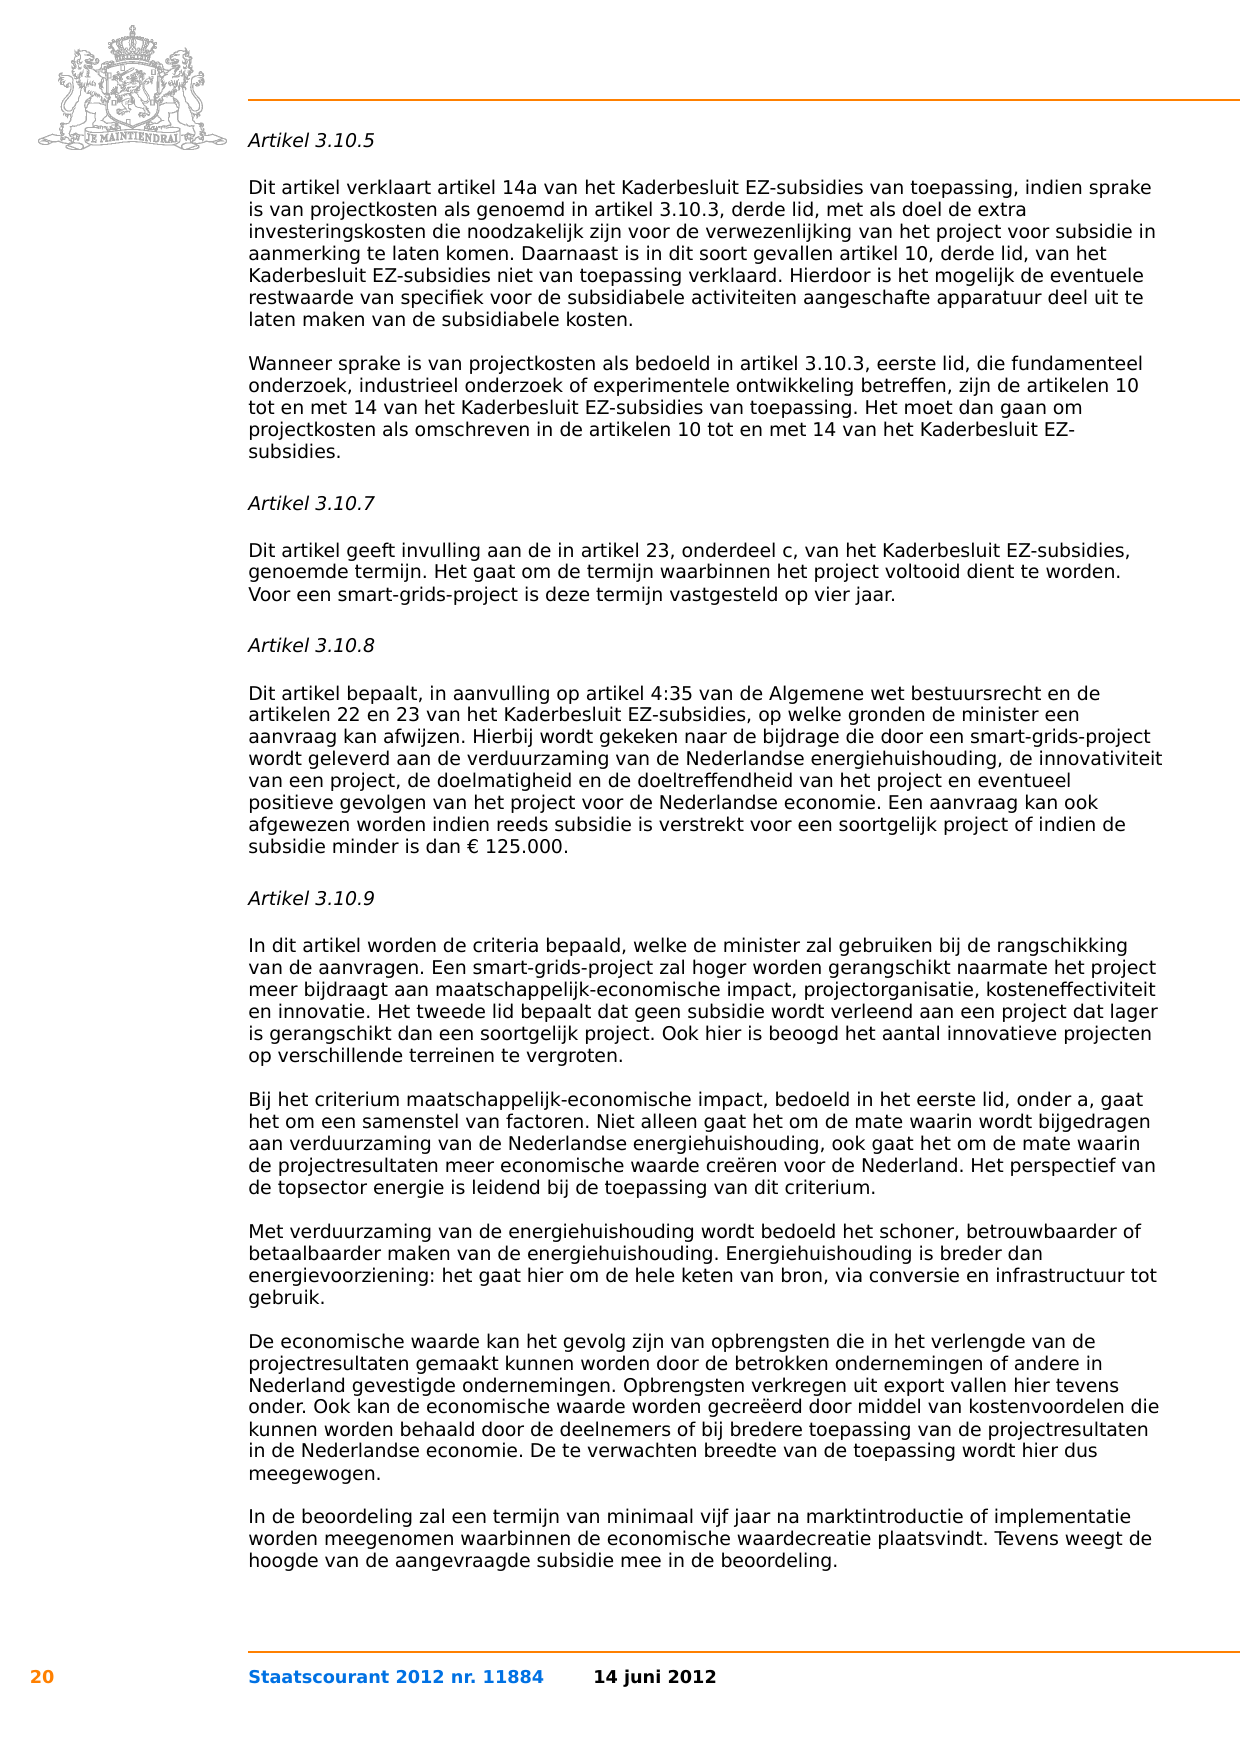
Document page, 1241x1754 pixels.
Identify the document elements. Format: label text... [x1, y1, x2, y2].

text Met verduurzaming van de energiehuishouding wordt bedoeld het schoner, betrouwbaarder of betaalbaarder maken van de energiehuishouding. Energiehuishouding is breder dan energievoorziening: het gaat hier om de hele keten van bron, via conversie en infrastructuur tot gebruik. [248, 1221, 1163, 1309]
text Dit artikel geeft invulling aan de in artikel 23, onderdeel c, van het Kaderbesluit EZ-subsidies, genoemde termijn. Het gaat om de termijn waarbinnen het project voltooid dient te worden. Voor een smart-grids-project is deze termijn vastgesteld op vier jaar. [248, 539, 1163, 605]
subtitle Artikel 3.10.7 [248, 492, 1163, 514]
text In dit artikel worden de criteria bepaald, welke de minister zal gebruiken bij de rangschikking van de aanvragen. Een smart-grids-project zal hoger worden gerangschikt naarmate het project meer bijdraagt aan maatschappelijk-economische impact, projectorganisatie, kosteneffectiviteit en innovatie. Het tweede lid bepaalt dat geen subsidie wordt verleend aan een project dat lager is gerangschikt dan een soortgelijk project. Ook hier is beoogd het aantal innovatieve projecten op verschillende terreinen te vergroten. [248, 935, 1163, 1067]
text Bij het criterium maatschappelijk-economische impact, bedoeld in het eerste lid, onder a, gaat het om een samenstel van factoren. Niet alleen gaat het om de mate waarin wordt bijgedragen aan verduurzaming van de Nederlandse energiehuishouding, ook gaat het om de mate waarin de projectresultaten meer economische waarde creëren voor de Nederland. Het perspectief van de topsector energie is leidend bij de toepassing van dit criterium. [248, 1089, 1163, 1199]
text De economische waarde kan het gevolg zijn van opbrengsten die in het verlengde van de projectresultaten gemaakt kunnen worden door de betrokken ondernemingen of andere in Nederland gevestigde ondernemingen. Opbrengsten verkregen uit export vallen hier tevens onder. Ook kan de economische waarde worden gecreëerd door middel van kostenvoordelen die kunnen worden behaald door de deelnemers of bij bredere toepassing van de projectresultaten in de Nederlandse economie. De te verwachten breedte van de toepassing wordt hier dus meegewogen. [248, 1331, 1163, 1484]
text Wanneer sprake is van projectkosten als bedoeld in artikel 3.10.3, eerste lid, die fundamenteel onderzoek, industrieel onderzoek of experimentele ontwikkeling betreffen, zijn de artikelen 10 tot en met 14 van het Kaderbesluit EZ-subsidies van toepassing. Het moet dan gaan om projectkosten als omschreven in de artikelen 10 tot en met 14 van het Kaderbesluit EZ-subsidies. [248, 353, 1163, 462]
picture [38, 25, 227, 150]
subtitle Artikel 3.10.5 [248, 130, 1163, 152]
text In de beoordeling zal een termijn van minimaal vijf jaar na marktintroductie of implementatie worden meegenomen waarbinnen de economische waardecreatie plaatsvindt. Tevens weegt de hoogde van de aangevraagde subsidie mee in de beoordeling. [248, 1506, 1163, 1572]
subtitle Artikel 3.10.8 [248, 635, 1163, 657]
text Dit artikel verklaart artikel 14a van het Kaderbesluit EZ-subsidies van toepassing, indien sprake is van projectkosten als genoemd in artikel 3.10.3, derde lid, met als doel de extra investeringskosten die noodzakelijk zijn voor de verwezenlijking van het project voor subsidie in aanmerking te laten komen. Daarnaast is in dit soort gevallen artikel 10, derde lid, van het Kaderbesluit EZ-subsidies niet van toepassing verklaard. Hierdoor is het mogelijk de eventuele restwaarde van specifiek voor de subsidiabele activiteiten aangeschafte apparatuur deel uit te laten maken van de subsidiabele kosten. [248, 177, 1163, 331]
text Dit artikel bepaalt, in aanvulling op artikel 4:35 van de Algemene wet bestuursrecht en de artikelen 22 en 23 van het Kaderbesluit EZ-subsidies, op welke gronden de minister een aanvraag kan afwijzen. Hierbij wordt gekeken naar de bijdrage die door een smart-grids-project wordt geleverd aan de verduurzaming van de Nederlandse energiehuishouding, de innovativiteit van een project, de doelmatigheid en de doeltreffendheid van het project en eventueel positieve gevolgen van het project voor de Nederlandse economie. Een aanvraag kan ook afgewezen worden indien reeds subsidie is verstrekt voor een soortgelijk project of indien de subsidie minder is dan € 125.000. [248, 682, 1163, 858]
subtitle Artikel 3.10.9 [248, 888, 1163, 910]
